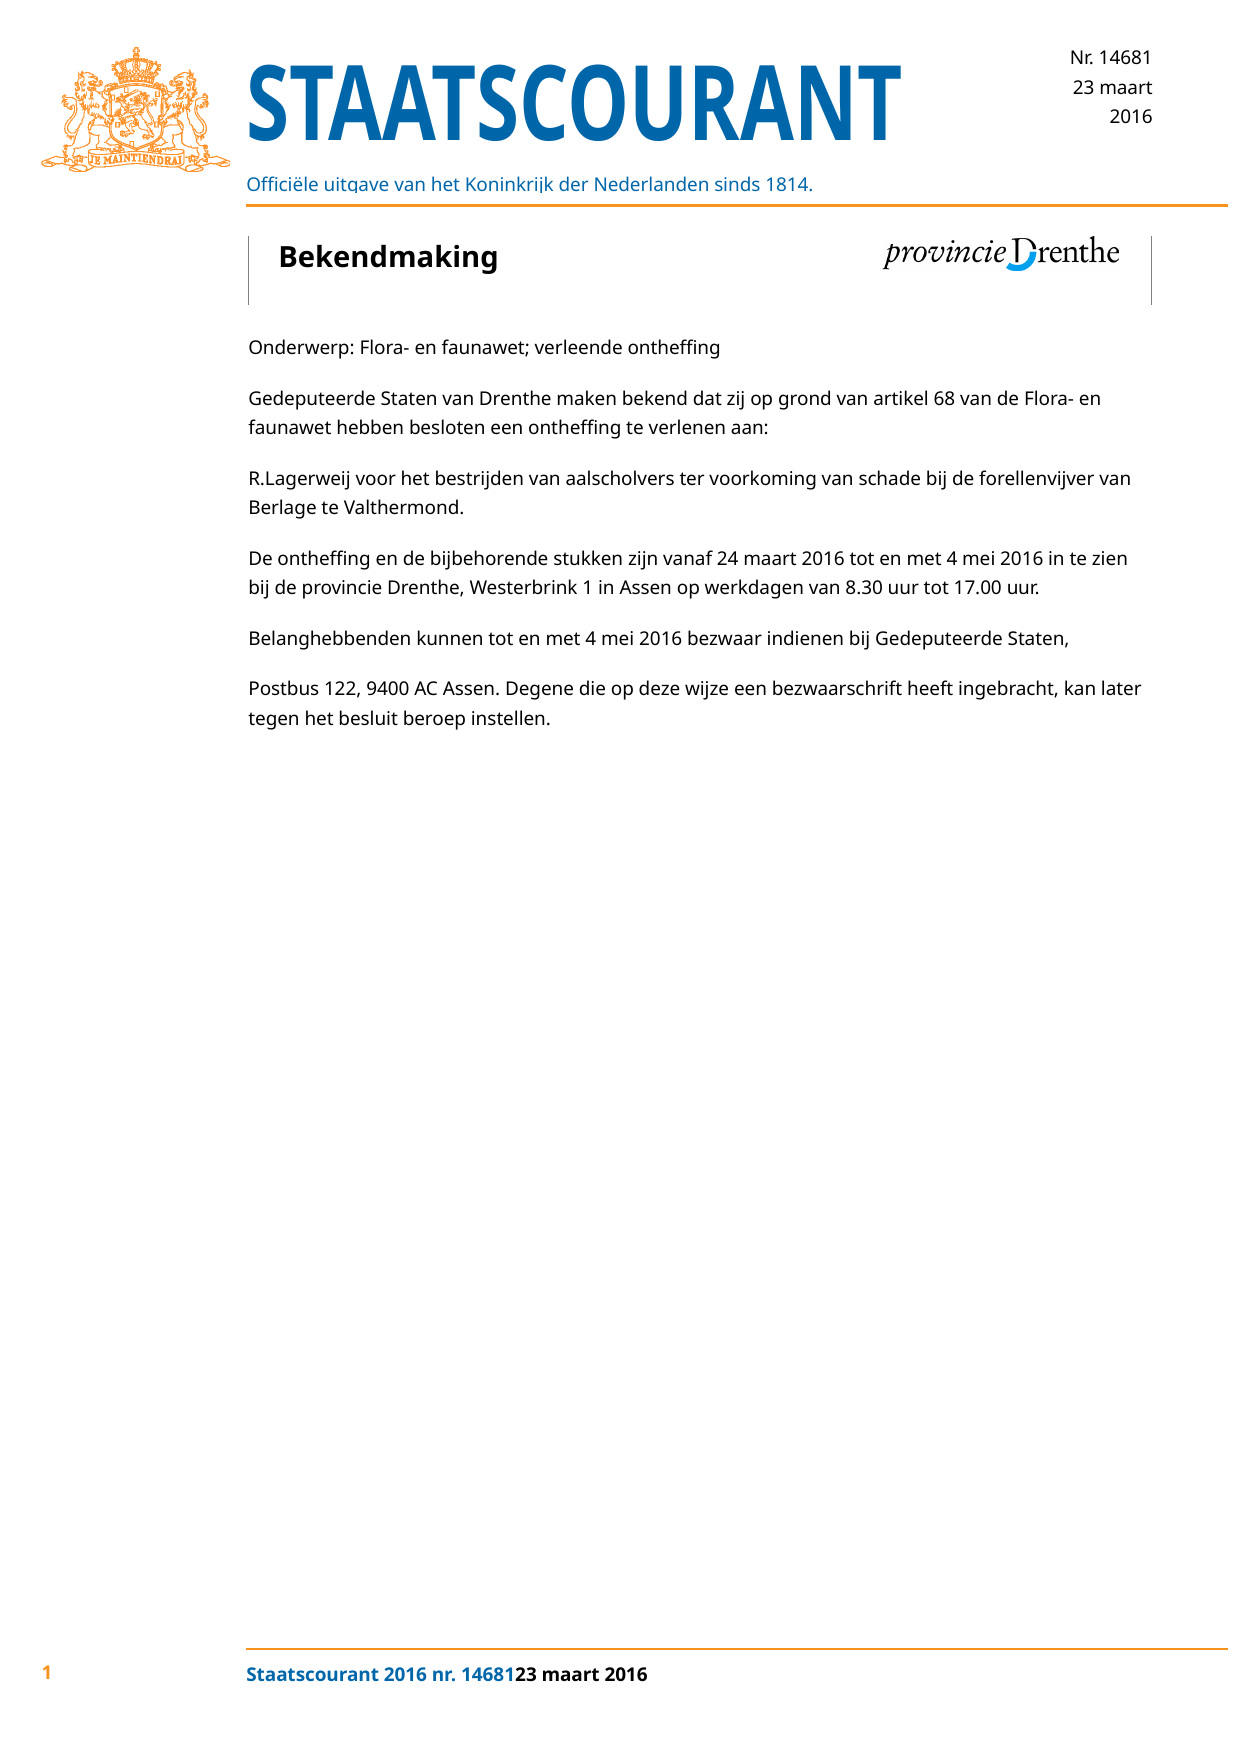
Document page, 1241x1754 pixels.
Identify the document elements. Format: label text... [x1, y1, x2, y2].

text Gedeputeerde Staten van Drenthe maken bekend dat zij op grond van artikel 68 van de Flora- en faunawet hebben besloten een ontheffing te verlenen aan: [248, 385, 1152, 440]
table_header Bekendmaking [249, 236, 850, 305]
picture [882, 236, 1119, 271]
text Onderwerp: Flora- en faunawet; verleende ontheffing [248, 334, 1152, 360]
picture [41, 47, 231, 172]
text Belanghebbenden kunnen tot en met 4 mei 2016 bezwaar indienen bij Gedeputeerde Staten, [248, 625, 1152, 651]
text R.Lagerweij voor het bestrijden van aalscholvers ter voorkoming van schade bij de forellenvijver van Berlage te Valthermond. [248, 465, 1152, 520]
text Postbus 122, 9400 AC Assen. Degene die op deze wijze een bezwaarschrift heeft ingebracht, kan later tegen het besluit beroep instellen. [248, 675, 1152, 731]
text De ontheffing en de bijbehorende stukken zijn vanaf 24 maart 2016 tot en met 4 mei 2016 in te zien bij de provincie Drenthe, Westerbrink 1 in Assen op werkdagen van 8.30 uur tot 17.00 uur. [248, 545, 1152, 600]
table_header [850, 236, 1151, 305]
